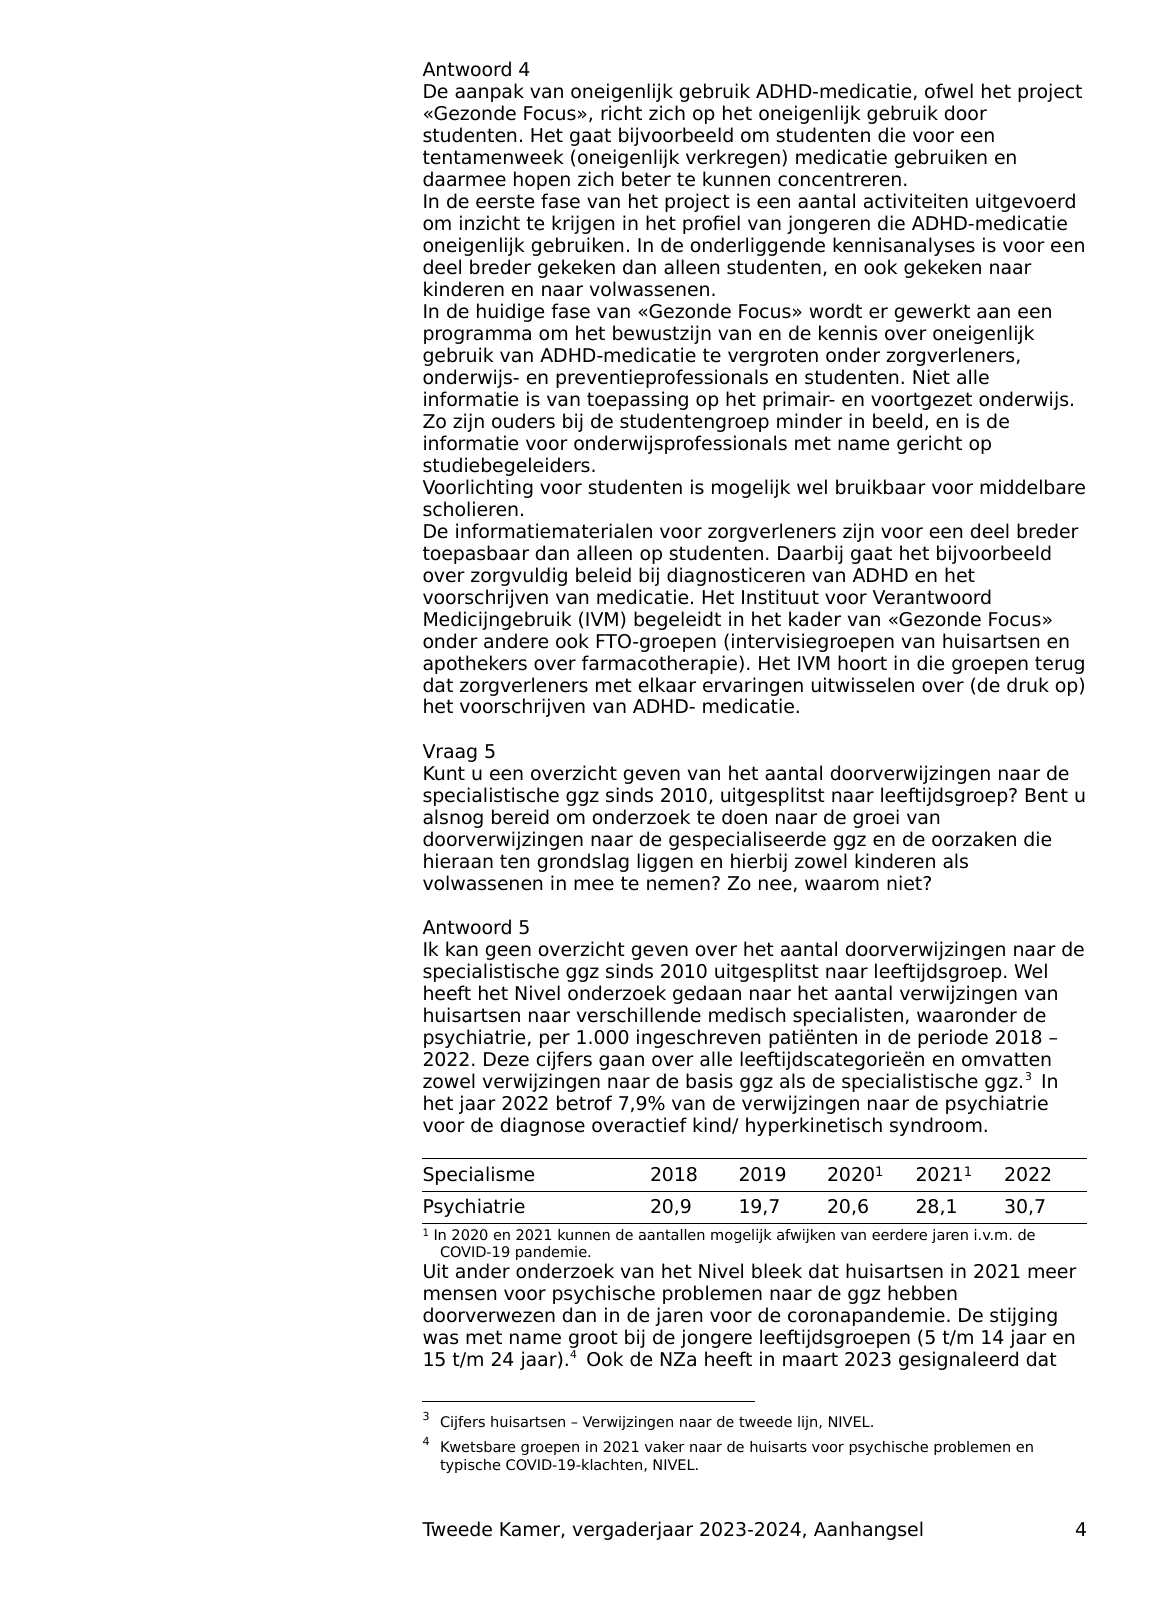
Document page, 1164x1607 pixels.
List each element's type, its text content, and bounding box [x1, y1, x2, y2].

text Antwoord 5 [422, 917, 1087, 939]
table_cell 19,7 [732, 1192, 821, 1223]
table_header 2018 [644, 1159, 732, 1191]
text De aanpak van oneigenlijk gebruik ADHD-medicatie, ofwel het project «Gezonde Focus», richt zich op het oneigenlijk gebruik door studenten. Het gaat bijvoorbeeld om studenten die voor een tentamenweek (oneigenlijk verkregen) medicatie gebruiken en daarmee hopen zich beter te kunnen concentreren. [422, 81, 1087, 191]
text Antwoord 4 [422, 59, 1087, 81]
table_cell 20,9 [644, 1192, 732, 1223]
table_cell 20,6 [821, 1192, 909, 1223]
table_header 2022 [998, 1159, 1087, 1191]
text De informatiematerialen voor zorgverleners zijn voor een deel breder toepasbaar dan alleen op studenten. Daarbij gaat het bijvoorbeeld over zorgvuldig beleid bij diagnosticeren van ADHD en het voorschrijven van medicatie. Het Instituut voor Verantwoord Medicijngebruik (IVM) begeleidt in het kader van «Gezonde Focus» onder andere ook FTO-groepen (intervisiegroepen van huisartsen en apothekers over farmacotherapie). Het IVM hoort in die groepen terug dat zorgverleners met elkaar ervaringen uitwisselen over (de druk op) het voorschrijven van ADHD- medicatie. [422, 521, 1087, 718]
text In de eerste fase van het project is een aantal activiteiten uitgevoerd om inzicht te krijgen in het profiel van jongeren die ADHD-medicatie oneigenlijk gebruiken. In de onderliggende kennisanalyses is voor een deel breder gekeken dan alleen studenten, en ook gekeken naar kinderen en naar volwassenen. [422, 191, 1087, 301]
table_header 20201 [821, 1159, 909, 1191]
table_header 20211 [910, 1159, 998, 1191]
text Voorlichting voor studenten is mogelijk wel bruikbaar voor middelbare scholieren. [422, 477, 1087, 521]
table_cell 30,7 [998, 1192, 1087, 1223]
table_cell 1 In 2020 en 2021 kunnen de aantallen mogelijk afwijken van eerdere jaren i.v.m. de COVID-19 pandemie. [422, 1224, 1087, 1261]
text Vraag 5 [422, 741, 1087, 763]
text Uit ander onderzoek van het Nivel bleek dat huisartsen in 2021 meer mensen voor psychische problemen naar de ggz hebben doorverwezen dan in de jaren voor de coronapandemie. De stijging was met name groot bij de jongere leeftijdsgroepen (5 t/m 14 jaar en 15 t/m 24 jaar). Ook de NZa heeft in maart 2023 gesignaleerd dat [422, 1261, 1087, 1371]
text Ik kan geen overzicht geven over het aantal doorverwijzingen naar de specialistische ggz sinds 2010 uitgesplitst naar leeftijdsgroep. Wel heeft het Nivel onderzoek gedaan naar het aantal verwijzingen van huisartsen naar verschillende medisch specialisten, waaronder de psychiatrie, per 1.000 ingeschreven patiënten in de periode 2018 – 2022. Deze cijfers gaan over alle leeftijdscategorieën en omvatten zowel verwijzingen naar de basis ggz als de specialistische ggz. In het jaar 2022 betrof 7,9% van de verwijzingen naar de psychiatrie voor de diagnose overactief kind/ hyperkinetisch syndroom. [422, 939, 1087, 1136]
table_cell Psychiatrie [422, 1192, 644, 1223]
text In de huidige fase van «Gezonde Focus» wordt er gewerkt aan een programma om het bewustzijn van en de kennis over oneigenlijk gebruik van ADHD-medicatie te vergroten onder zorgverleners, onderwijs- en preventieprofessionals en studenten. Niet alle informatie is van toepassing op het primair- en voortgezet onderwijs. Zo zijn ouders bij de studentengroep minder in beeld, en is de informatie voor onderwijsprofessionals met name gericht op studiebegeleiders. [422, 301, 1087, 477]
table_header Specialisme [422, 1159, 644, 1191]
text Kunt u een overzicht geven van het aantal doorverwijzingen naar de specialistische ggz sinds 2010, uitgesplitst naar leeftijdsgroep? Bent u alsnog bereid om onderzoek te doen naar de groei van doorverwijzingen naar de gespecialiseerde ggz en de oorzaken die hieraan ten grondslag liggen en hierbij zowel kinderen als volwassenen in mee te nemen? Zo nee, waarom niet? [422, 763, 1087, 894]
table_cell 28,1 [910, 1192, 998, 1223]
text Cijfers huisartsen – Verwijzingen naar de tweede lijn, NIVEL. [422, 1410, 1087, 1432]
text Kwetsbare groepen in 2021 vaker naar de huisarts voor psychische problemen en typische COVID-19-klachten, NIVEL. [422, 1435, 1087, 1474]
table_header 2019 [732, 1159, 821, 1191]
